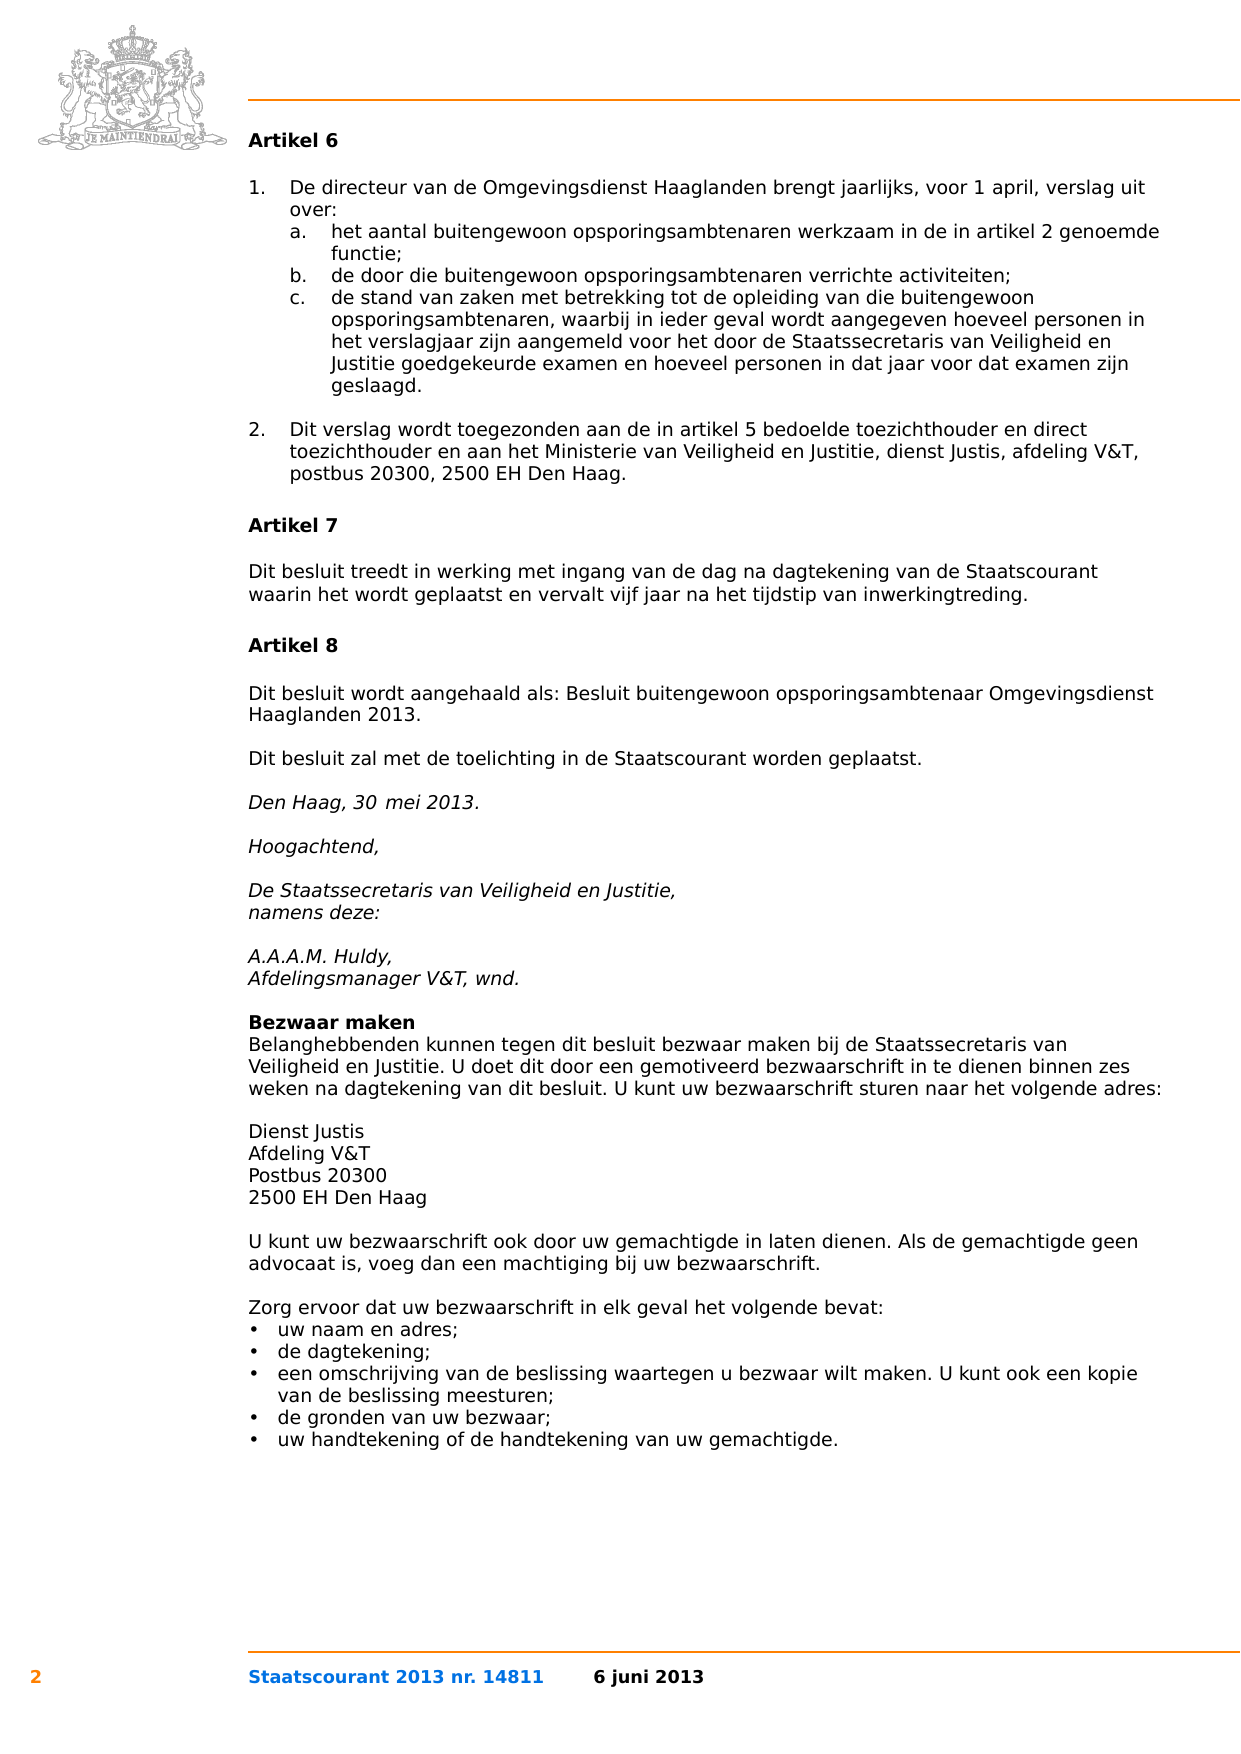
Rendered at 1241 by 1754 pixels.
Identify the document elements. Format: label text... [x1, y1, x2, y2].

text Postbus 20300 [248, 1165, 1163, 1187]
subtitle Artikel 6 [248, 130, 1163, 152]
text Dit besluit zal met de toelichting in de Staatscourant worden geplaatst. [248, 748, 1163, 770]
subtitle Artikel 8 [248, 635, 1163, 657]
text Dienst Justis [248, 1121, 1163, 1143]
text a. het aantal buitengewoon opsporingsambtenaren werkzaam in de in artikel 2 genoemde functie; [289, 221, 1163, 265]
subtitle Artikel 7 [248, 514, 1163, 536]
text b. de door die buitengewoon opsporingsambtenaren verrichte activiteiten; [289, 265, 1163, 287]
text Belanghebbenden kunnen tegen dit besluit bezwaar maken bij de Staatssecretaris van Veiligheid en Justitie. U doet dit door een gemotiveerd bezwaarschrift in te dienen binnen zes weken na dagtekening van dit besluit. U kunt uw bezwaarschrift sturen naar het volgende adres: [248, 1033, 1163, 1099]
text Hoogachtend, [248, 836, 1163, 858]
text Afdeling V&T [248, 1143, 1163, 1165]
text 2500 EH Den Haag [248, 1187, 1163, 1209]
text • de dagtekening; [248, 1341, 1163, 1363]
text Dit besluit wordt aangehaald als: Besluit buitengewoon opsporingsambtenaar Omgevingsdienst Haaglanden 2013. [248, 682, 1163, 726]
text • uw handtekening of de handtekening van uw gemachtigde. [248, 1429, 1163, 1451]
text De Staatssecretaris van Veiligheid en Justitie, namens deze: A.A.A.M. Huldy, Afdelingsmanager V&T, wnd. [248, 880, 1163, 990]
text Bezwaar maken [248, 1012, 1163, 1033]
text • een omschrijving van de beslissing waartegen u bezwaar wilt maken. U kunt ook een kopie van de beslissing meesturen; [248, 1363, 1163, 1407]
text Dit besluit treedt in werking met ingang van de dag na dagtekening van de Staatscourant waarin het wordt geplaatst en vervalt vijf jaar na het tijdstip van inwerkingtreding. [248, 561, 1163, 605]
text 1. De directeur van de Omgevingsdienst Haaglanden brengt jaarlijks, voor 1 april, verslag uit over: [248, 177, 1163, 221]
text 2. Dit verslag wordt toegezonden aan de in artikel 5 bedoelde toezichthouder en direct toezichthouder en aan het Ministerie van Veiligheid en Justitie, dienst Justis, afdeling V&T, postbus 20300, 2500 EH Den Haag. [248, 418, 1163, 484]
text Den Haag, 30 mei 2013. [248, 792, 1163, 814]
text U kunt uw bezwaarschrift ook door uw gemachtigde in laten dienen. Als de gemachtigde geen advocaat is, voeg dan een machtiging bij uw bezwaarschrift. [248, 1231, 1163, 1275]
text c. de stand van zaken met betrekking tot de opleiding van die buitengewoon opsporingsambtenaren, waarbij in ieder geval wordt aangegeven hoeveel personen in het verslagjaar zijn aangemeld voor het door de Staatssecretaris van Veiligheid en Justitie goedgekeurde examen en hoeveel personen in dat jaar voor dat examen zijn geslaagd. [289, 287, 1163, 397]
text • de gronden van uw bezwaar; [248, 1407, 1163, 1429]
text • uw naam en adres; [248, 1319, 1163, 1341]
text Zorg ervoor dat uw bezwaarschrift in elk geval het volgende bevat: [248, 1297, 1163, 1319]
picture [38, 25, 227, 150]
